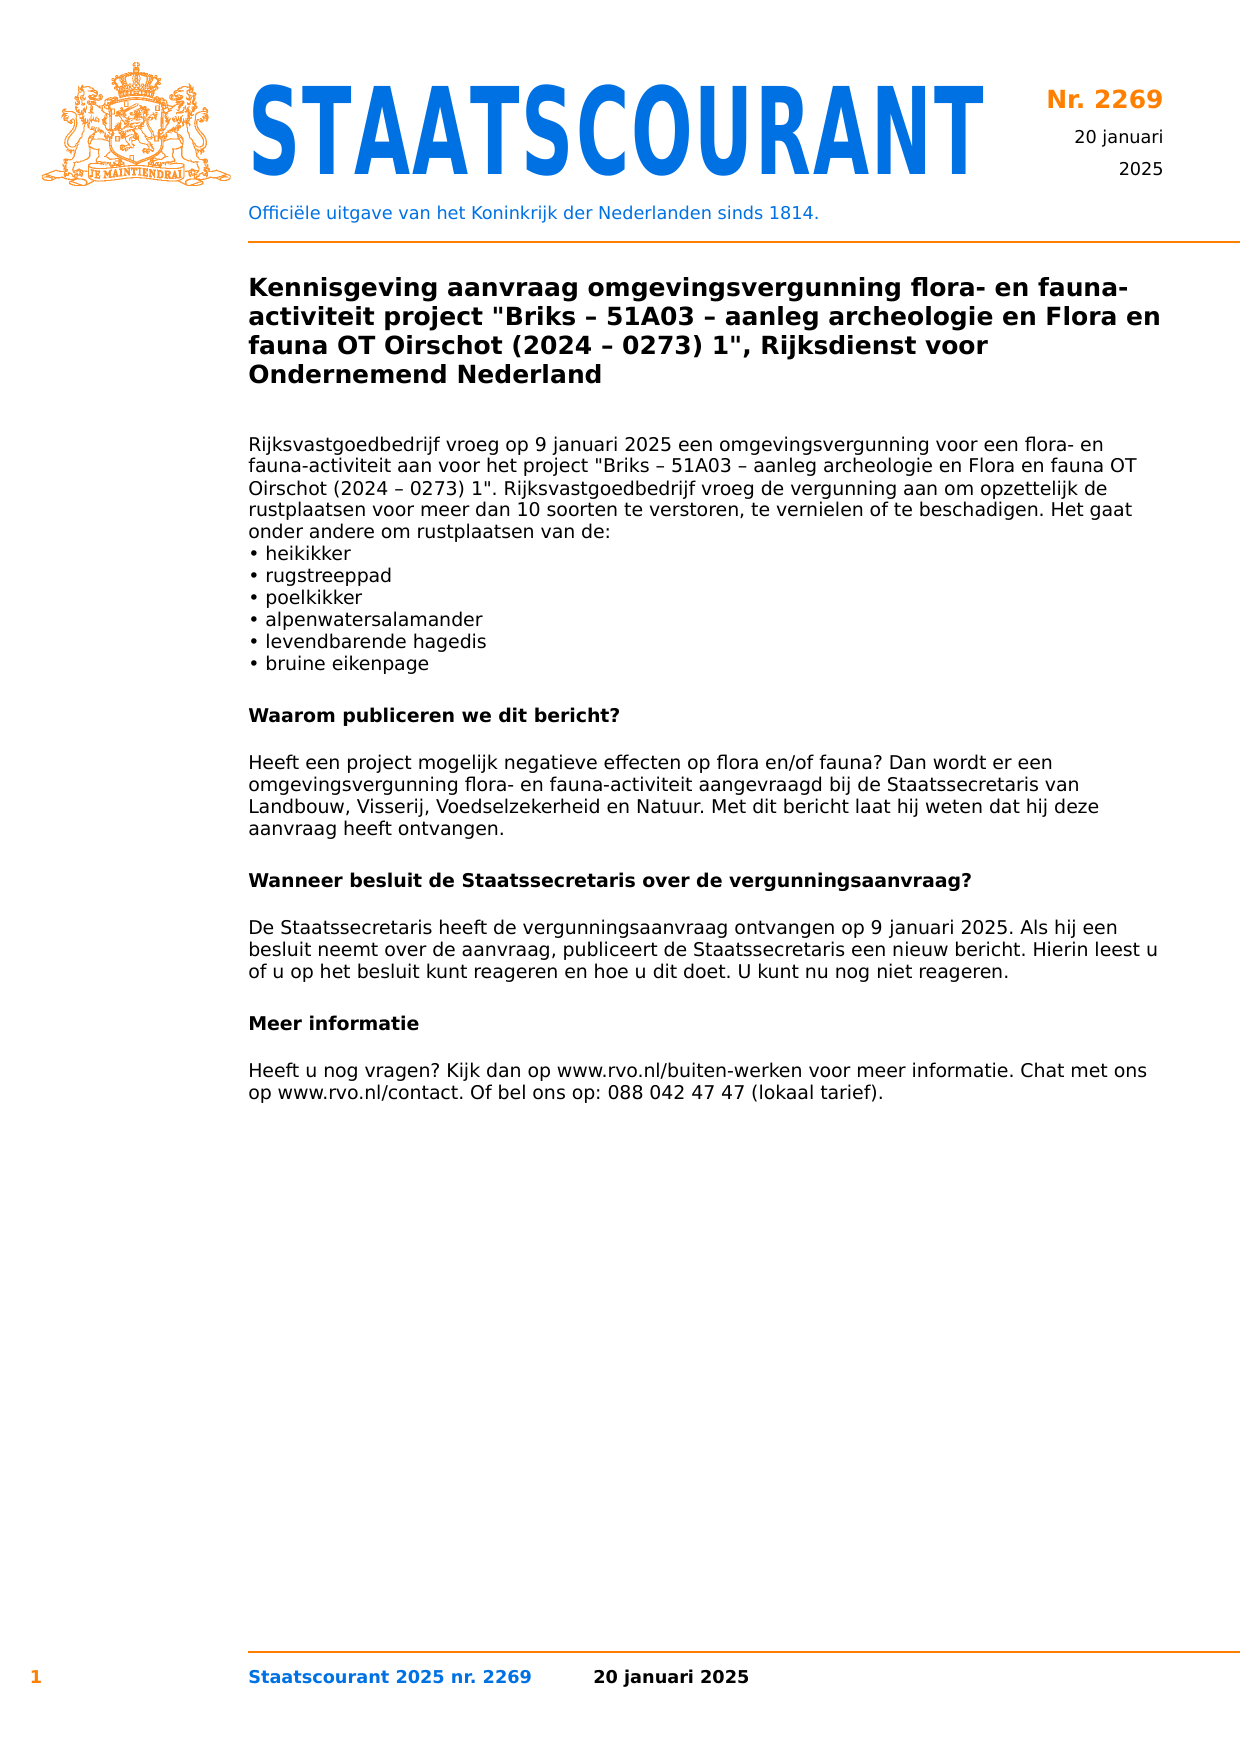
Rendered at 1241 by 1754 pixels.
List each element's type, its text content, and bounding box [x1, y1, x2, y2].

subtitle Kennisgeving aanvraag omgevingsvergunning flora- en fauna-activiteit project "Briks – 51A03 – aanleg archeologie en Flora en fauna OT Oirschot (2024 – 0273) 1", Rijksdienst voor Ondernemend Nederland [248, 273, 1163, 390]
table_header Nr. 2269 [998, 62, 1240, 121]
table_header [25, 62, 248, 241]
subtitle Wanneer besluit de Staatssecretaris over de vergunningsaanvraag? [248, 870, 1163, 892]
picture [41, 62, 231, 186]
subtitle Meer informatie [248, 1013, 1163, 1035]
text Heeft u nog vragen? Kijk dan op www.rvo.nl/buiten-werken voor meer informatie. Chat met ons op www.rvo.nl/contact. Of bel ons op: 088 042 47 47 (lokaal tarief). [248, 1060, 1163, 1104]
text Heeft een project mogelijk negatieve effecten op flora en/of fauna? Dan wordt er een omgevingsvergunning flora- en fauna-activiteit aangevraagd bij de Staatssecretaris van Landbouw, Visserij, Voedselzekerheid en Natuur. Met dit bericht laat hij weten dat hij deze aanvraag heeft ontvangen. [248, 752, 1163, 840]
subtitle Waarom publiceren we dit bericht? [248, 705, 1163, 727]
text Rijksvastgoedbedrijf vroeg op 9 januari 2025 een omgevingsvergunning voor een flora- en fauna-activiteit aan voor het project "Briks – 51A03 – aanleg archeologie en Flora en fauna OT Oirschot (2024 – 0273) 1". Rijksvastgoedbedrijf vroeg de vergunning aan om opzettelijk de rustplaatsen voor meer dan 10 soorten te verstoren, te vernielen of te beschadigen. Het gaat onder andere om rustplaatsen van de: [248, 433, 1163, 543]
text • bruine eikenpage [248, 653, 1163, 675]
text • heikikker [248, 543, 1163, 565]
table_header STAATSCOURANT [248, 62, 998, 203]
table_cell 20 januari [998, 121, 1240, 153]
text • levendbarende hagedis [248, 631, 1163, 653]
text De Staatssecretaris heeft de vergunningsaanvraag ontvangen op 9 januari 2025. Als hij een besluit neemt over de aanvraag, publiceert de Staatssecretaris een nieuw bericht. Hierin leest u of u op het besluit kunt reageren en hoe u dit doet. U kunt nu nog niet reageren. [248, 917, 1163, 983]
text • rugstreeppad [248, 565, 1163, 587]
table_cell 2025 [998, 153, 1240, 203]
table_cell Officiële uitgave van het Koninkrijk der Nederlanden sinds 1814. [248, 203, 1240, 241]
text • poelkikker [248, 587, 1163, 609]
text • alpenwatersalamander [248, 609, 1163, 631]
